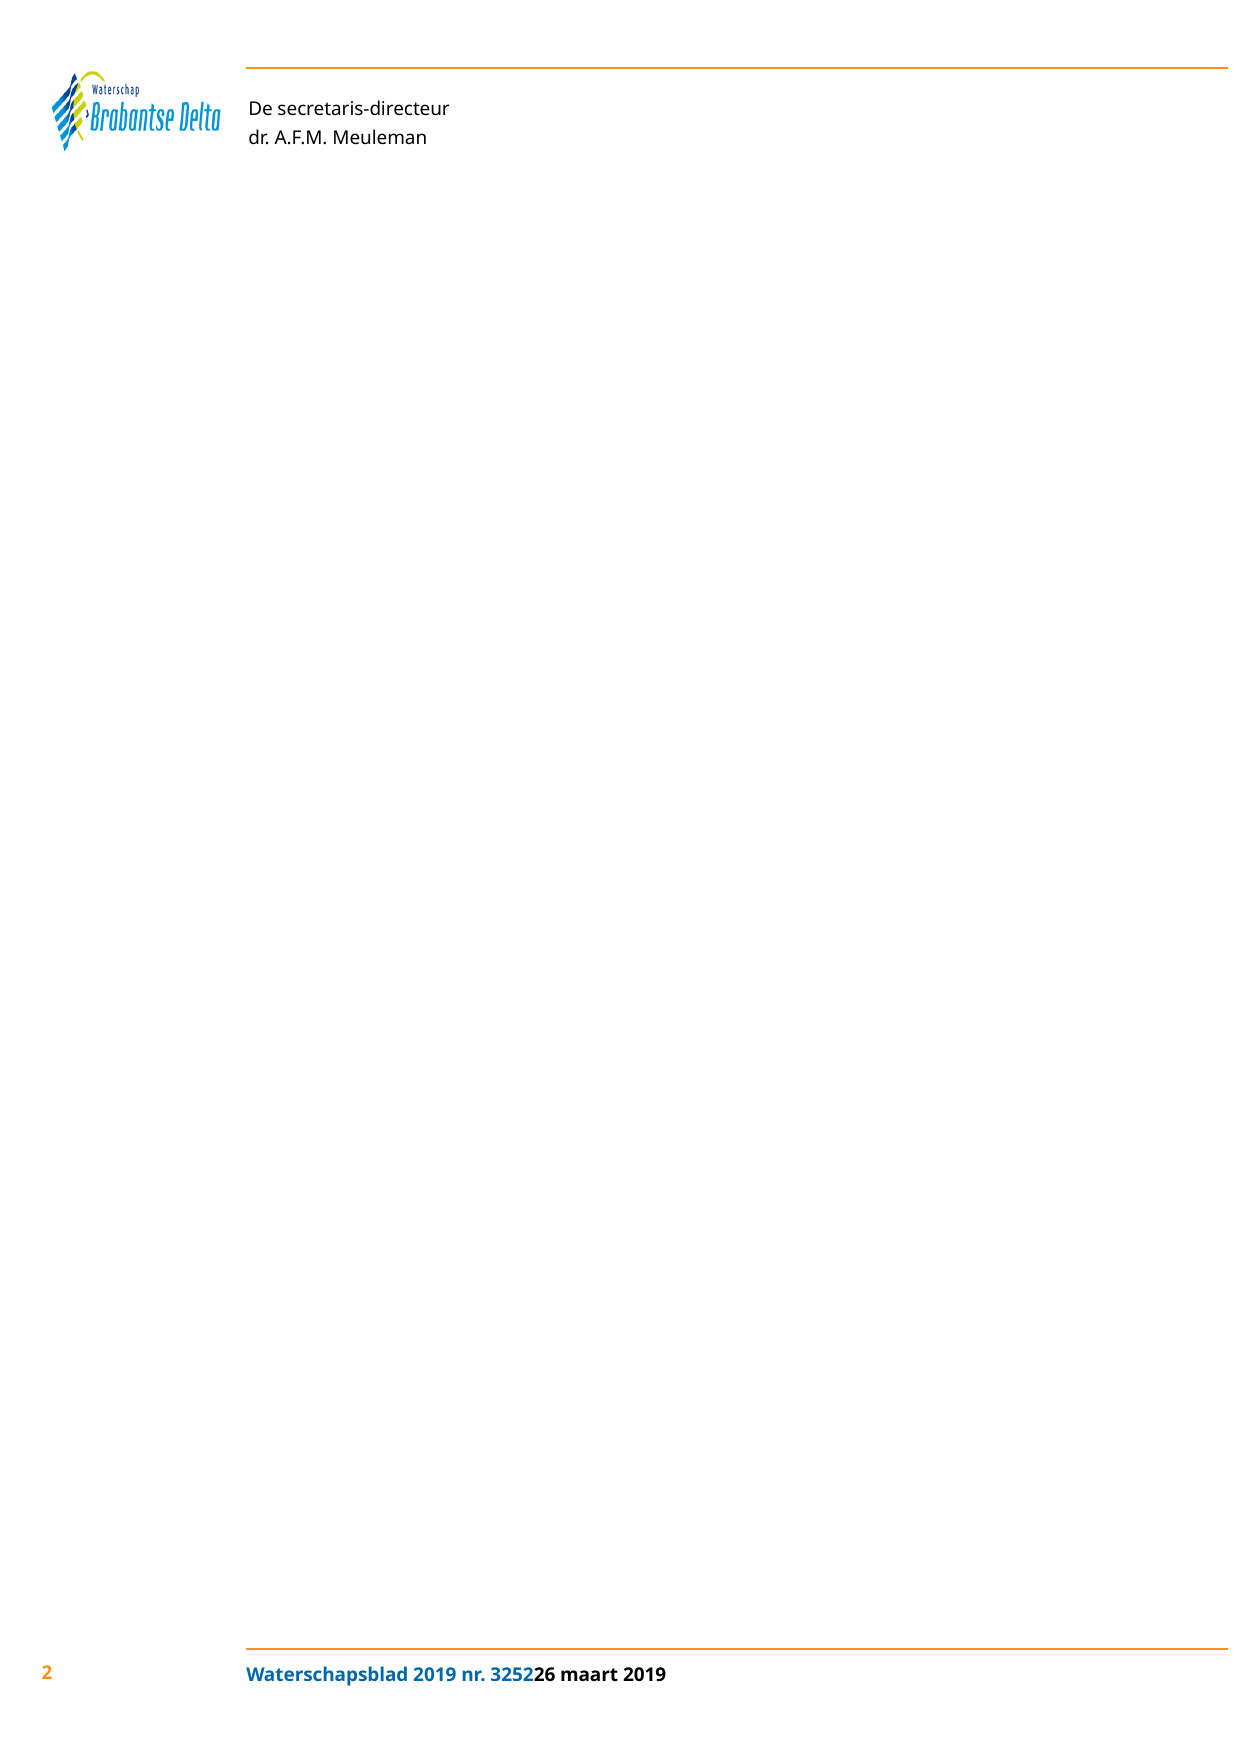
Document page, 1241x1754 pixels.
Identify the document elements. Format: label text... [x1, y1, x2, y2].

text dr. A.F.M. Meuleman [248, 124, 1152, 150]
picture [41, 47, 231, 172]
text De secretaris-directeur [248, 95, 1152, 121]
